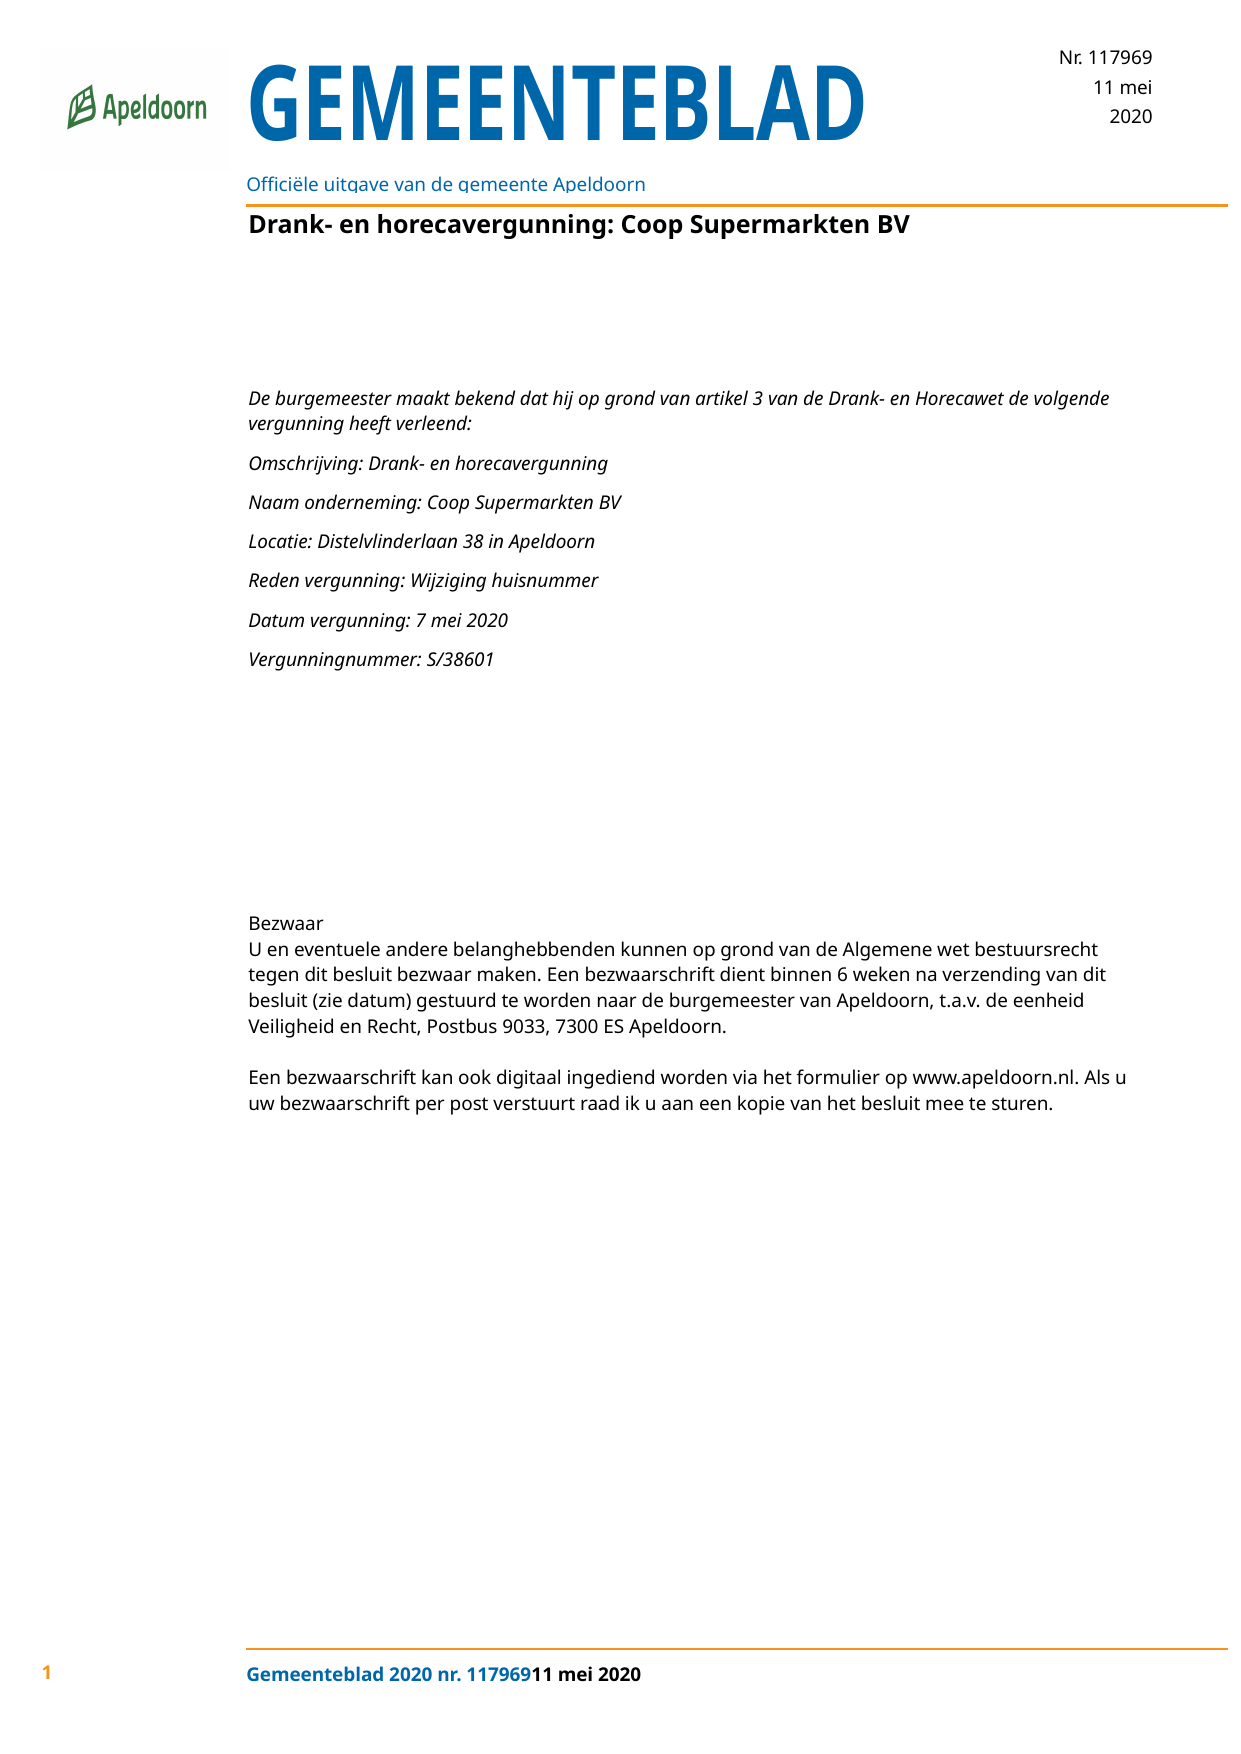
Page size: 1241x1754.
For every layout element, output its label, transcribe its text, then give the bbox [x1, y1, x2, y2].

text Reden vergunning: Wijziging huisnummer [248, 567, 1152, 593]
text Bezwaar [248, 910, 1152, 936]
text Een bezwaarschrift kan ook digitaal ingediend worden via het formulier op www.apeldoorn.nl. Als u uw bezwaarschrift per post verstuurt raad ik u aan een kopie van het besluit mee te sturen. [248, 1064, 1152, 1116]
text Omschrijving: Drank- en horecavergunning [248, 450, 1152, 475]
text Vergunningnummer: S/38601 [248, 646, 1152, 672]
text U en eventuele andere belanghebbenden kunnen op grond van de Algemene wet bestuursrecht tegen dit besluit bezwaar maken. Een bezwaarschrift dient binnen 6 weken na verzending van dit besluit (zie datum) gestuurd te worden naar de burgemeester van Apeldoorn, t.a.v. de eenheid Veiligheid en Recht, Postbus 9033, 7300 ES Apeldoorn. [248, 936, 1152, 1039]
text Locatie: Distelvlinderlaan 38 in Apeldoorn [248, 528, 1152, 554]
text Datum vergunning: 7 mei 2020 [248, 607, 1152, 632]
text Drank- en horecavergunning: Coop Supermarkten BV [248, 207, 1152, 241]
picture [41, 47, 231, 172]
text Naam onderneming: Coop Supermarkten BV [248, 489, 1152, 515]
text De burgemeester maakt bekend dat hij op grond van artikel 3 van de Drank- en Horecawet de volgende vergunning heeft verleend: [248, 385, 1152, 436]
